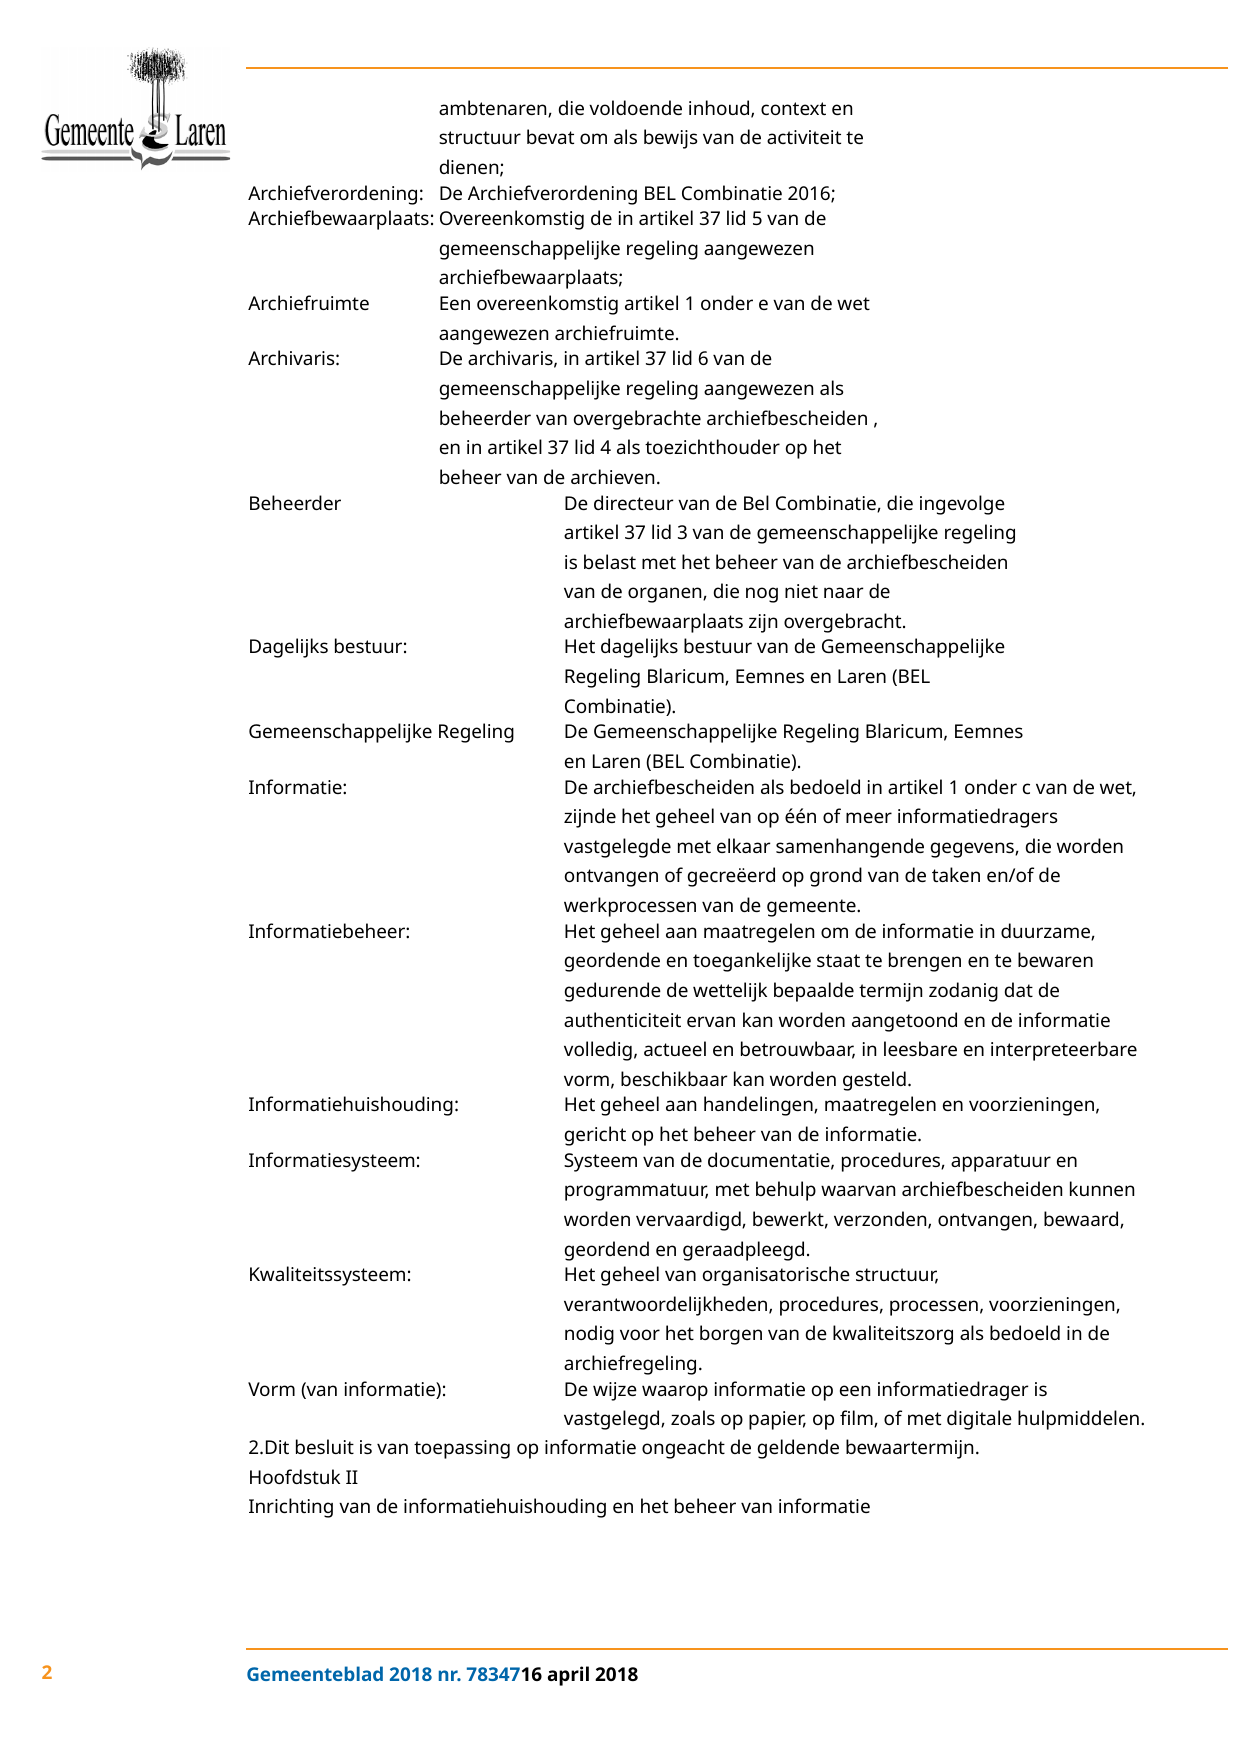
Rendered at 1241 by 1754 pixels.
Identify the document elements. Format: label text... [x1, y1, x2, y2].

table_cell Informatiesysteem: [248, 1147, 564, 1261]
table_cell De directeur van de Bel Combinatie, die ingevolge artikel 37 lid 3 van de gemeenschappelijke regeling is belast met het beheer van de archiefbescheiden van de organen, die nog niet naar de archiefbewaarplaats zijn overgebracht. [564, 490, 1026, 634]
table_cell Archiefverordening: [248, 180, 438, 205]
table_cell Het dagelijks bestuur van de Gemeenschappelijke Regeling Blaricum, Eemnes en Laren (BEL Combinatie). [564, 634, 1026, 719]
table_cell Informatiehuishouding: [248, 1092, 564, 1147]
table_cell Informatiebeheer: [248, 918, 564, 1092]
table_cell Een overeenkomstig artikel 1 onder e van de wet aangewezen archiefruimte. [439, 290, 901, 346]
table_cell De wijze waarop informatie op een informatiedrager is vastgelegd, zoals op papier, op film, of met digitale hulpmiddelen. [564, 1376, 1152, 1431]
table_cell Dagelijks bestuur: [248, 634, 564, 719]
table_cell Archiefbewaarplaats: [248, 205, 438, 290]
table_cell De archivaris, in artikel 37 lid 6 van de gemeenschappelijke regeling aangewezen als beheerder van overgebrachte archiefbescheiden , en in artikel 37 lid 4 als toezichthouder op het beheer van de archieven. [439, 346, 901, 490]
table_cell Informatie: [248, 774, 564, 918]
table_cell Archiefruimte [248, 290, 438, 346]
table_cell Gemeenschappelijke Regeling [248, 719, 564, 774]
table_cell Vorm (van informatie): [248, 1376, 564, 1431]
table_cell Het geheel van organisatorische structuur, verantwoordelijkheden, procedures, processen, voorzieningen, nodig voor het borgen van de kwaliteitszorg als bedoeld in de archiefregeling. [564, 1261, 1152, 1376]
table_cell Het geheel aan handelingen, maatregelen en voorzieningen, gericht op het beheer van de informatie. [564, 1092, 1152, 1147]
table_cell Archivaris: [248, 346, 438, 490]
table_cell De Archiefverordening BEL Combinatie 2016; [439, 180, 901, 205]
picture [41, 47, 231, 172]
table_cell Beheerder [248, 490, 564, 634]
text Hoofdstuk II [248, 1464, 1152, 1490]
table_cell Kwaliteitssysteem: [248, 1261, 564, 1376]
table_cell De Gemeenschappelijke Regeling Blaricum, Eemnes en Laren (BEL Combinatie). [564, 719, 1026, 774]
table_cell Systeem van de documentatie, procedures, apparatuur en programmatuur, met behulp waarvan archiefbescheiden kunnen worden vervaardigd, bewerkt, verzonden, ontvangen, bewaard, geordend en geraadpleegd. [564, 1147, 1152, 1261]
table_cell De archiefbescheiden als bedoeld in artikel 1 onder c van de wet, zijnde het geheel van op één of meer informatiedragers vastgelegde met elkaar samenhangende gegevens, die worden ontvangen of gecreëerd op grond van de taken en/of de werkprocessen van de gemeente. [564, 774, 1152, 918]
text 2.Dit besluit is van toepassing op informatie ongeacht de geldende bewaartermijn. [248, 1434, 1152, 1460]
text Inrichting van de informatiehuishouding en het beheer van informatie [248, 1494, 1152, 1519]
table_cell [248, 95, 438, 180]
table_cell Overeenkomstig de in artikel 37 lid 5 van de gemeenschappelijke regeling aangewezen archiefbewaarplaats; [439, 205, 901, 290]
table_cell Het geheel aan maatregelen om de informatie in duurzame, geordende en toegankelijke staat te brengen en te bewaren gedurende de wettelijk bepaalde termijn zodanig dat de authenticiteit ervan kan worden aangetoond en de informatie volledig, actueel en betrouwbaar, in leesbare en interpreteerbare vorm, beschikbaar kan worden gesteld. [564, 918, 1152, 1092]
table_cell ambtenaren, die voldoende inhoud, context en structuur bevat om als bewijs van de activiteit te dienen; [439, 95, 901, 180]
